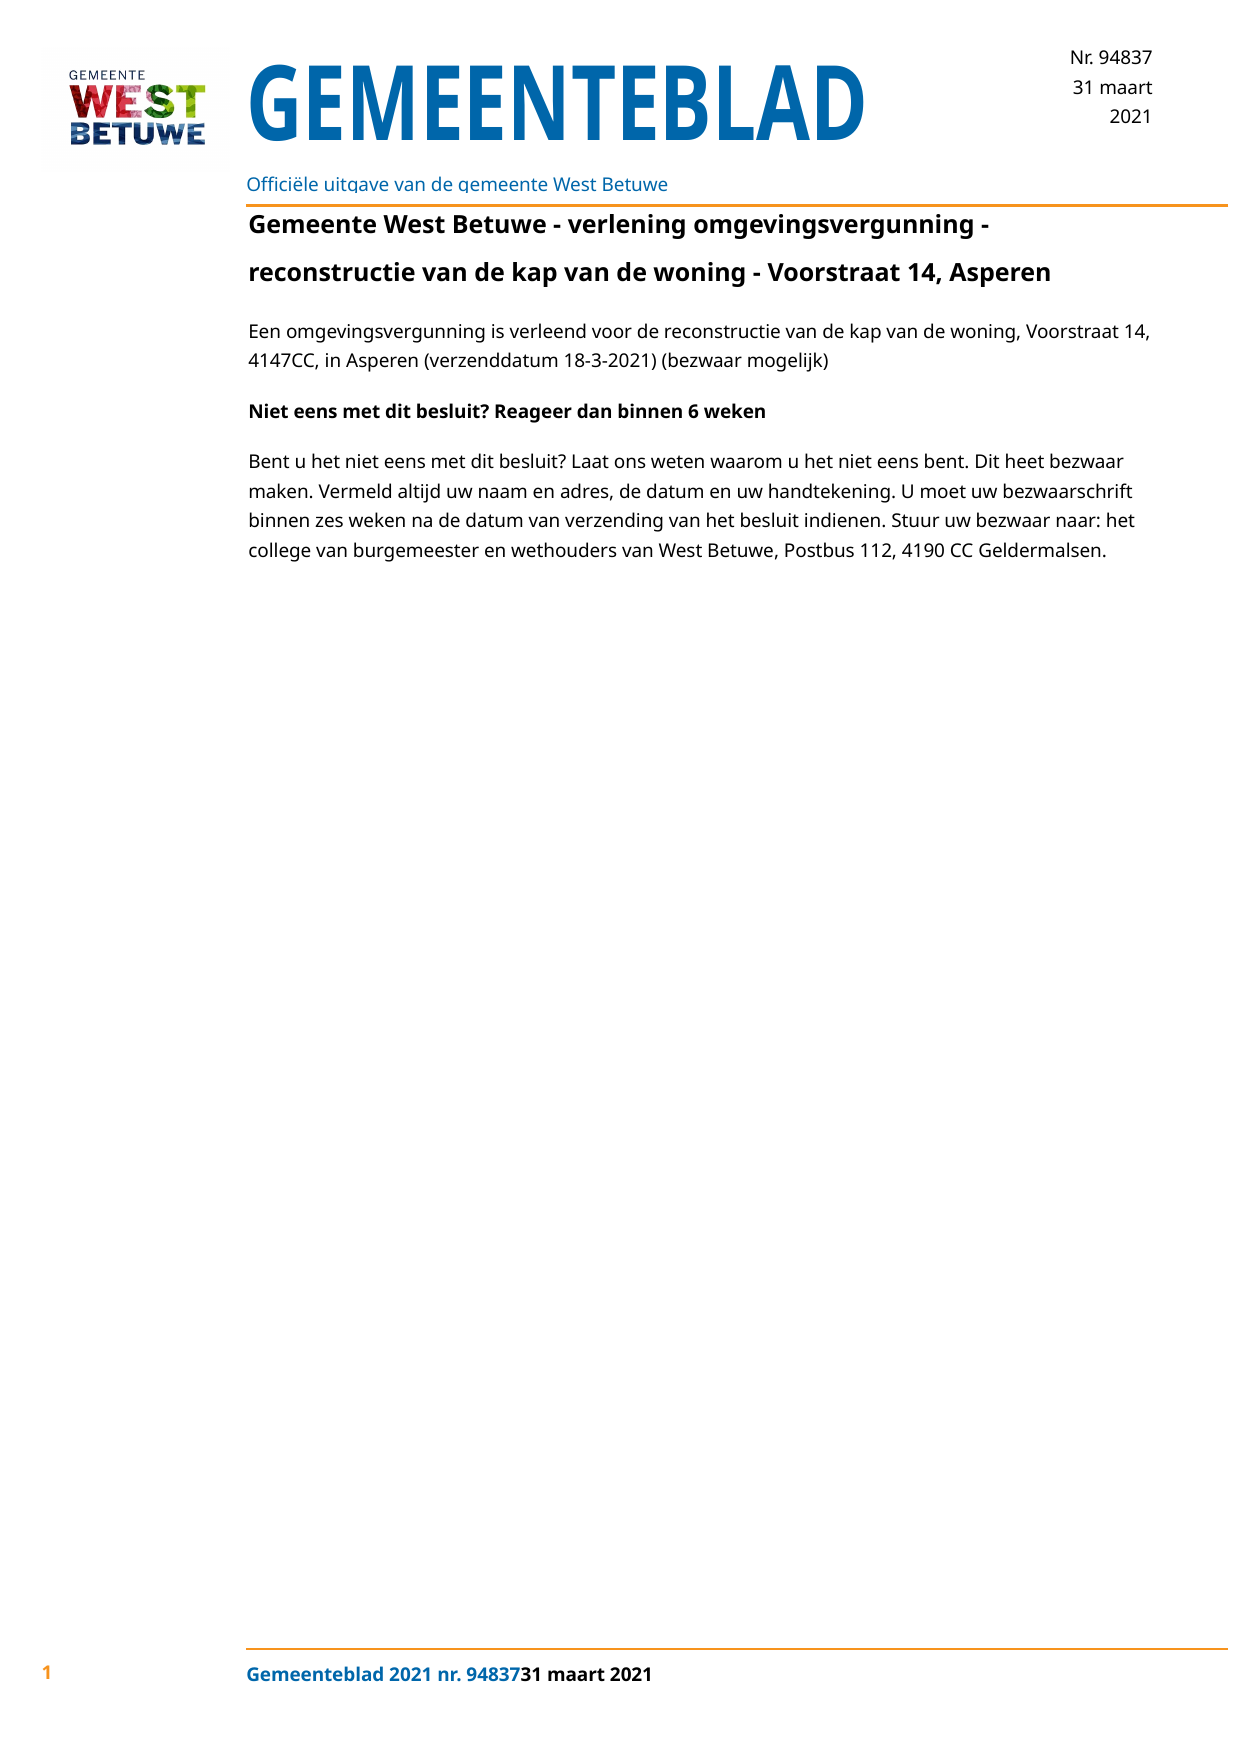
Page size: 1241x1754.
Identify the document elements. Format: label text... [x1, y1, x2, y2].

text Niet eens met dit besluit? Reageer dan binnen 6 weken [248, 398, 1152, 424]
picture [41, 47, 231, 172]
text Gemeente West Betuwe - verlening omgevingsvergunning - reconstructie van de kap van de woning - Voorstraat 14, Asperen [248, 207, 1152, 288]
text Bent u het niet eens met dit besluit? Laat ons weten waarom u het niet eens bent. Dit heet bezwaar maken. Vermeld altijd uw naam en adres, de datum en uw handtekening. U moet uw bezwaarschrift binnen zes weken na de datum van verzending van het besluit indienen. Stuur uw bezwaar naar: het college van burgemeester en wethouders van West Betuwe, Postbus 112, 4190 CC Geldermalsen. [248, 448, 1152, 563]
text Een omgevingsvergunning is verleend voor de reconstructie van de kap van de woning, Voorstraat 14, 4147CC, in Asperen (verzenddatum 18-3-2021) (bezwaar mogelijk) [248, 318, 1152, 373]
